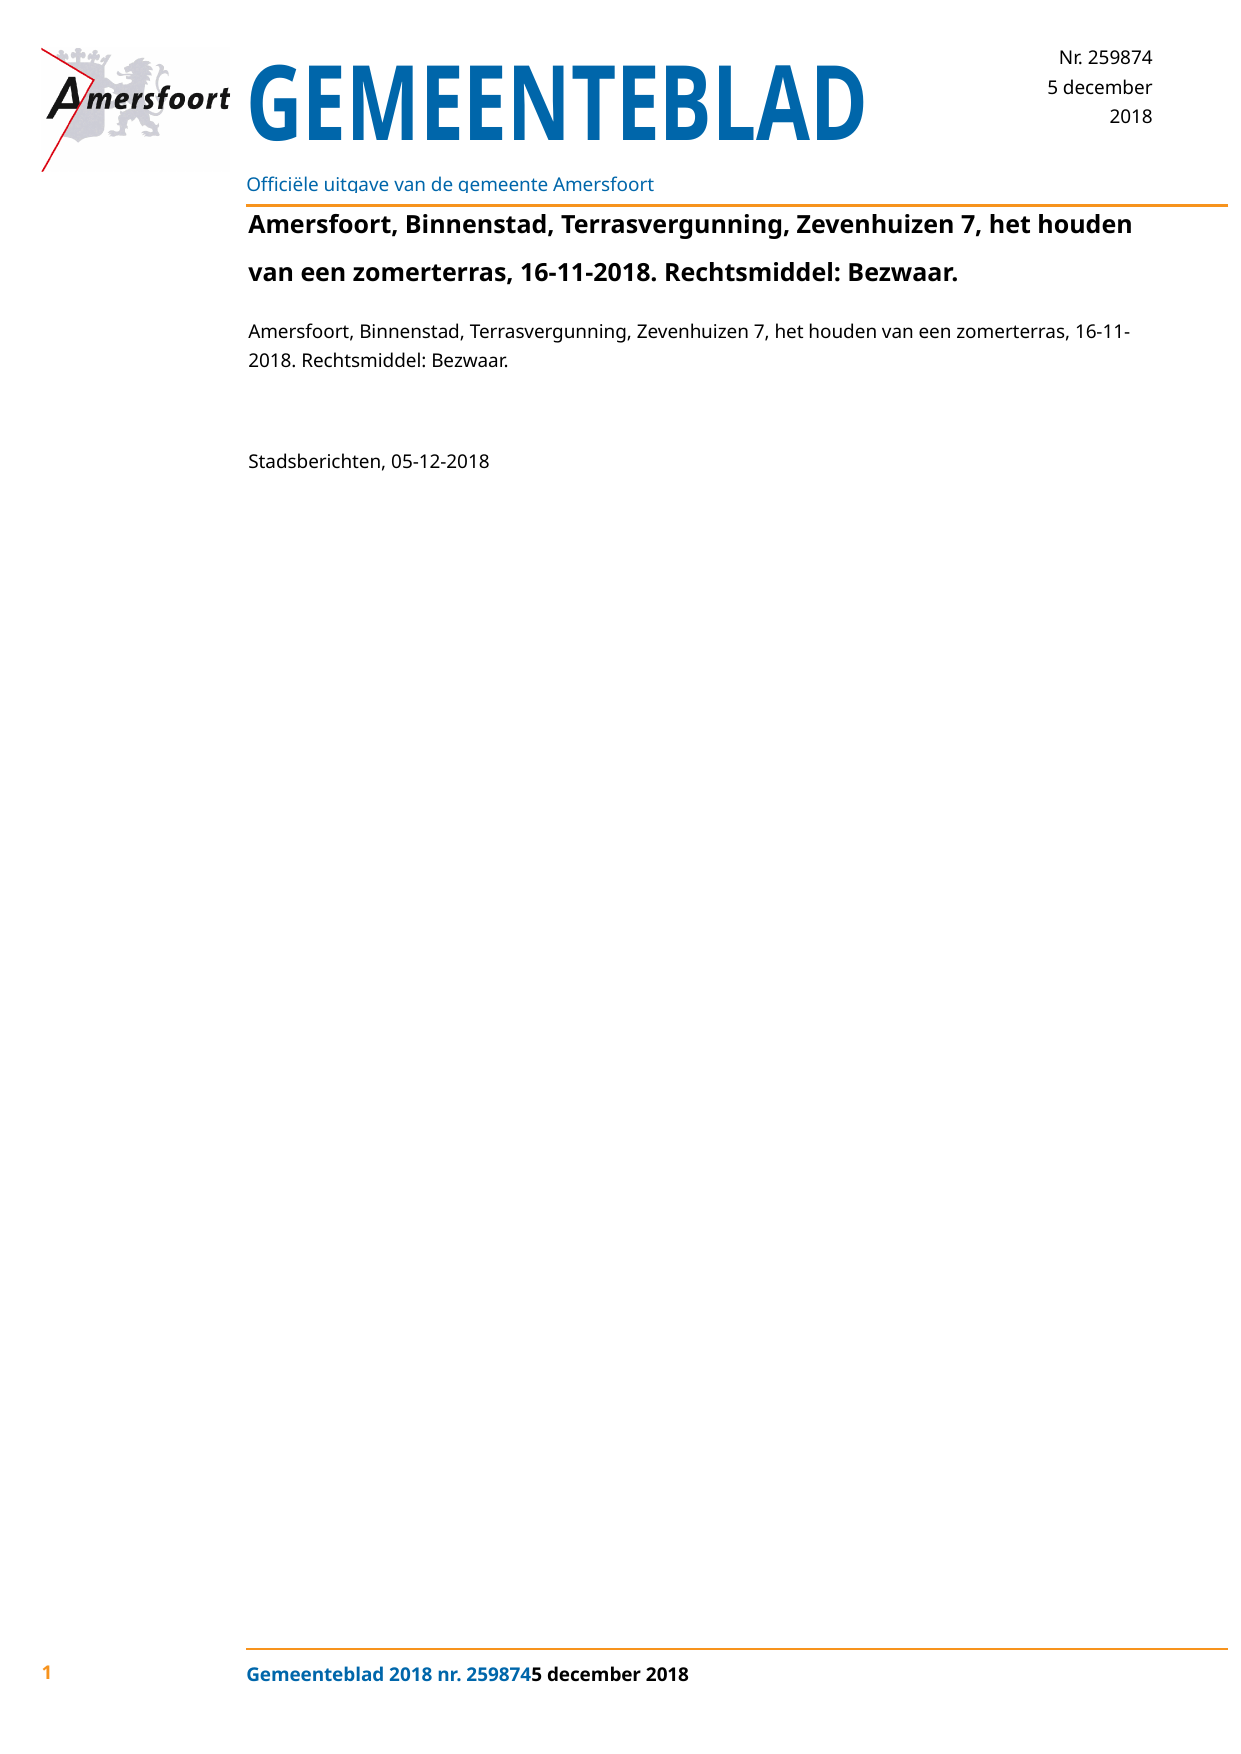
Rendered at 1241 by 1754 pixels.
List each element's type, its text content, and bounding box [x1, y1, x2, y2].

text Amersfoort, Binnenstad, Terrasvergunning, Zevenhuizen 7, het houden van een zomerterras, 16-11-2018. Rechtsmiddel: Bezwaar. [248, 318, 1152, 373]
text Amersfoort, Binnenstad, Terrasvergunning, Zevenhuizen 7, het houden van een zomerterras, 16-11-2018. Rechtsmiddel: Bezwaar. [248, 207, 1152, 288]
picture [41, 47, 231, 172]
text Stadsberichten, 05-12-2018 [248, 448, 1152, 474]
